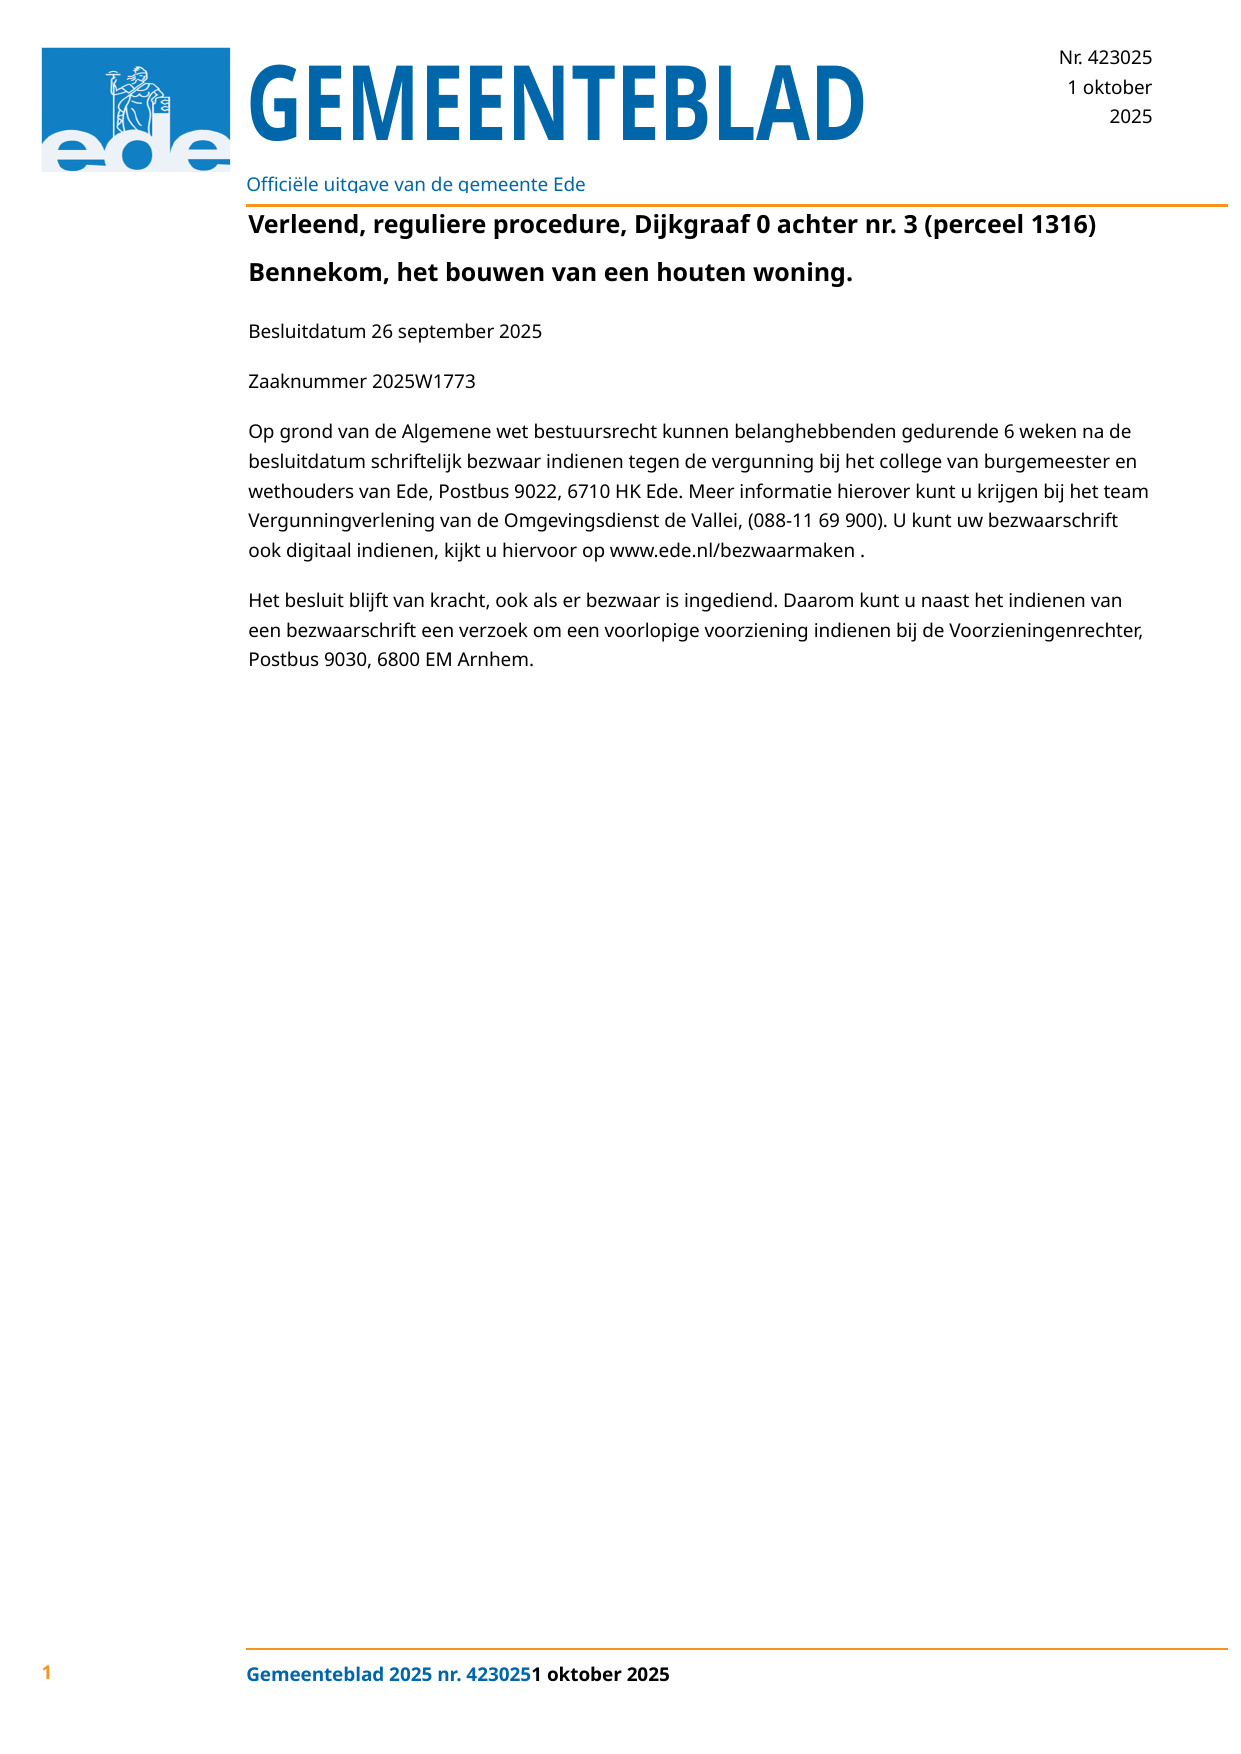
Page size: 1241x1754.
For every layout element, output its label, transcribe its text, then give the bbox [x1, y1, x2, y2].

text Op grond van de Algemene wet bestuursrecht kunnen belanghebbenden gedurende 6 weken na de besluitdatum schriftelijk bezwaar indienen tegen de vergunning bij het college van burgemeester en wethouders van Ede, Postbus 9022, 6710 HK Ede. Meer informatie hierover kunt u krijgen bij het team Vergunningverlening van de Omgevingsdienst de Vallei, (088-11 69 900). U kunt uw bezwaarschrift ook digitaal indienen, kijkt u hiervoor op www.ede.nl/bezwaarmaken . [248, 419, 1152, 563]
text Zaaknummer 2025W1773 [248, 368, 1152, 394]
text Het besluit blijft van kracht, ook als er bezwaar is ingediend. Daarom kunt u naast het indienen van een bezwaarschrift een verzoek om een voorlopige voorziening indienen bij de Voorzieningenrechter, Postbus 9030, 6800 EM Arnhem. [248, 587, 1152, 672]
text Verleend, reguliere procedure, Dijkgraaf 0 achter nr. 3 (perceel 1316) Bennekom, het bouwen van een houten woning. [248, 207, 1152, 288]
text Besluitdatum 26 september 2025 [248, 318, 1152, 344]
picture [41, 47, 231, 172]
